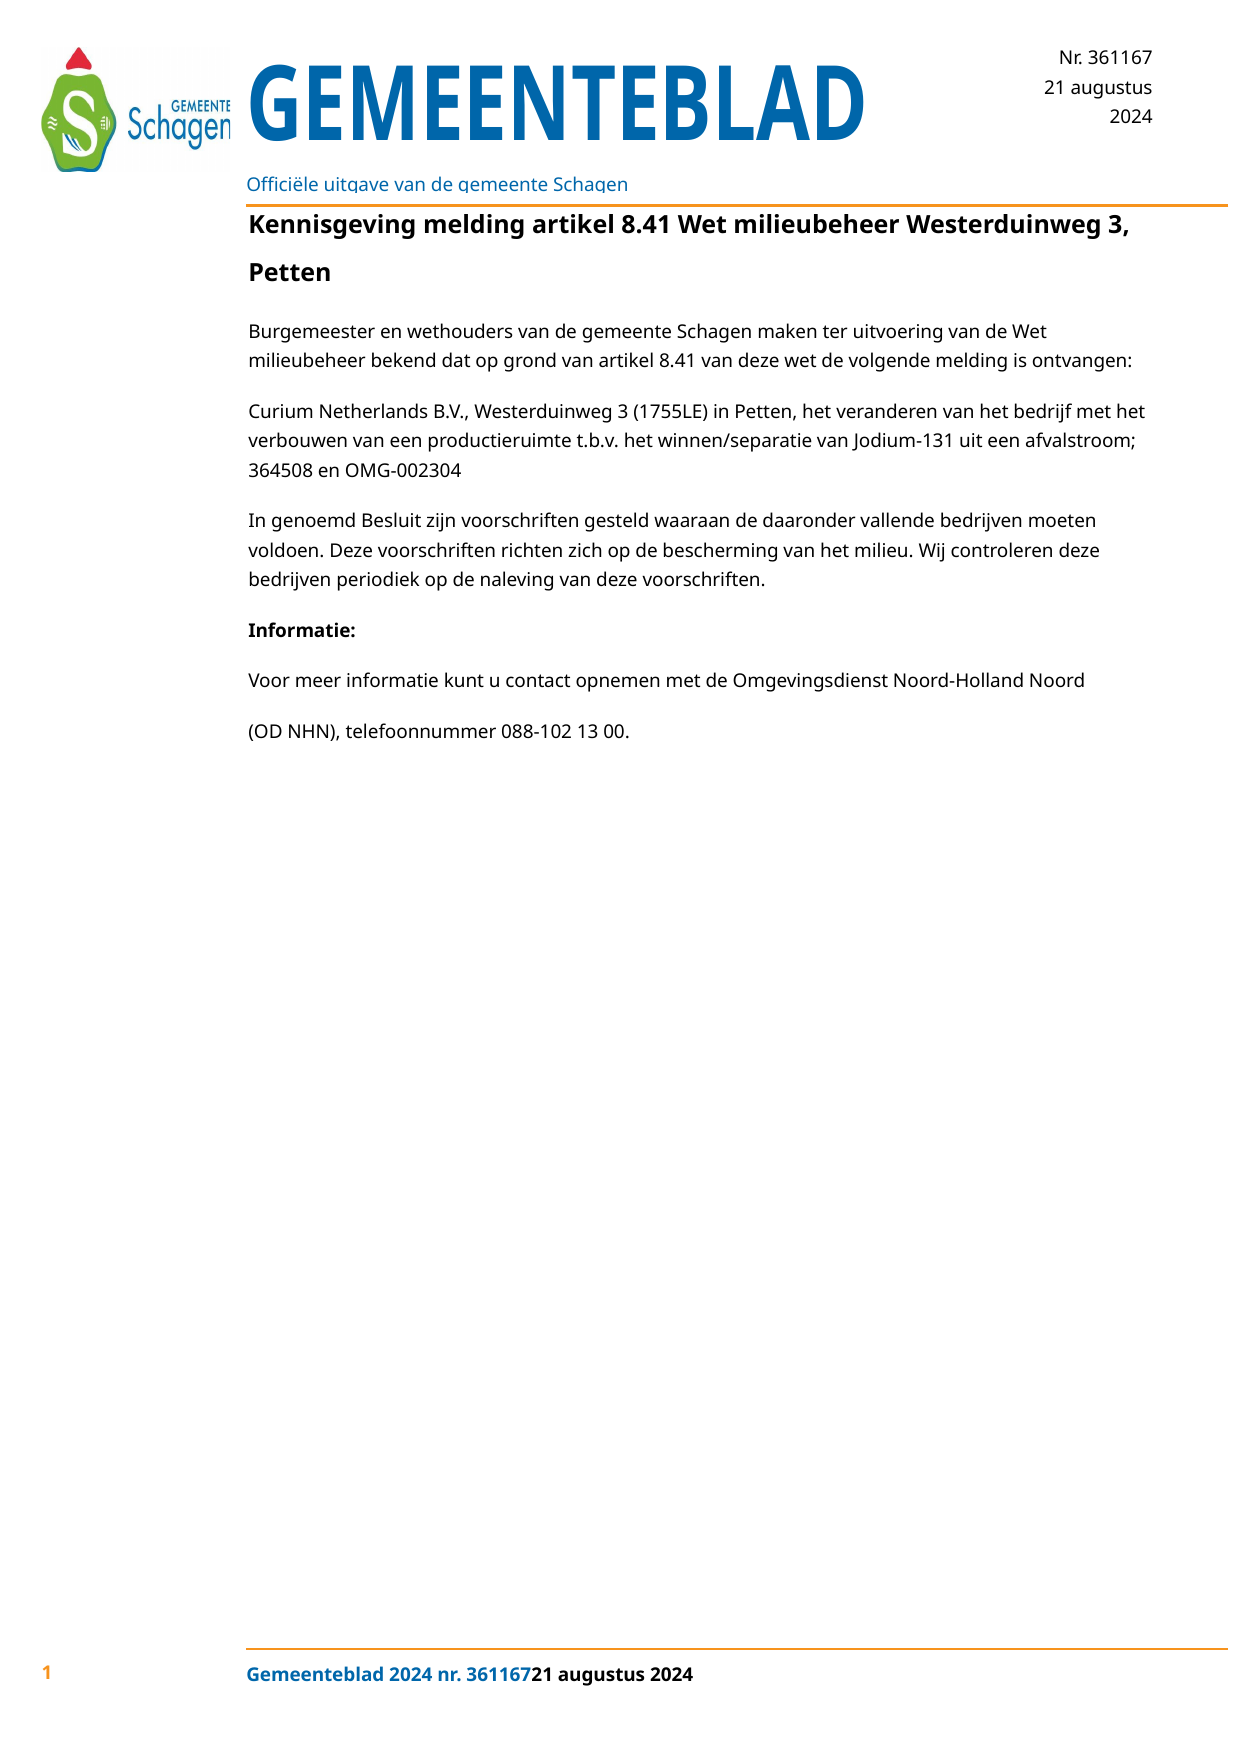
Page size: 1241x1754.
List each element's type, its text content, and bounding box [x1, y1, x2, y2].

text Voor meer informatie kunt u contact opnemen met de Omgevingsdienst Noord-Holland Noord [248, 667, 1152, 693]
text Kennisgeving melding artikel 8.41 Wet milieubeheer Westerduinweg 3, Petten [248, 207, 1152, 288]
text In genoemd Besluit zijn voorschriften gesteld waaraan de daaronder vallende bedrijven moeten voldoen. Deze voorschriften richten zich op de bescherming van het milieu. Wij controleren deze bedrijven periodiek op de naleving van deze voorschriften. [248, 507, 1152, 592]
text Curium Netherlands B.V., Westerduinweg 3 (1755LE) in Petten, het veranderen van het bedrijf met het verbouwen van een productieruimte t.b.v. het winnen/separatie van Jodium-131 uit een afvalstroom; 364508 en OMG-002304 [248, 398, 1152, 483]
text (OD NHN), telefoonnummer 088-102 13 00. [248, 718, 1152, 744]
picture [41, 47, 231, 172]
text Informatie: [248, 617, 1152, 643]
text Burgemeester en wethouders van de gemeente Schagen maken ter uitvoering van de Wet milieubeheer bekend dat op grond van artikel 8.41 van deze wet de volgende melding is ontvangen: [248, 318, 1152, 373]
